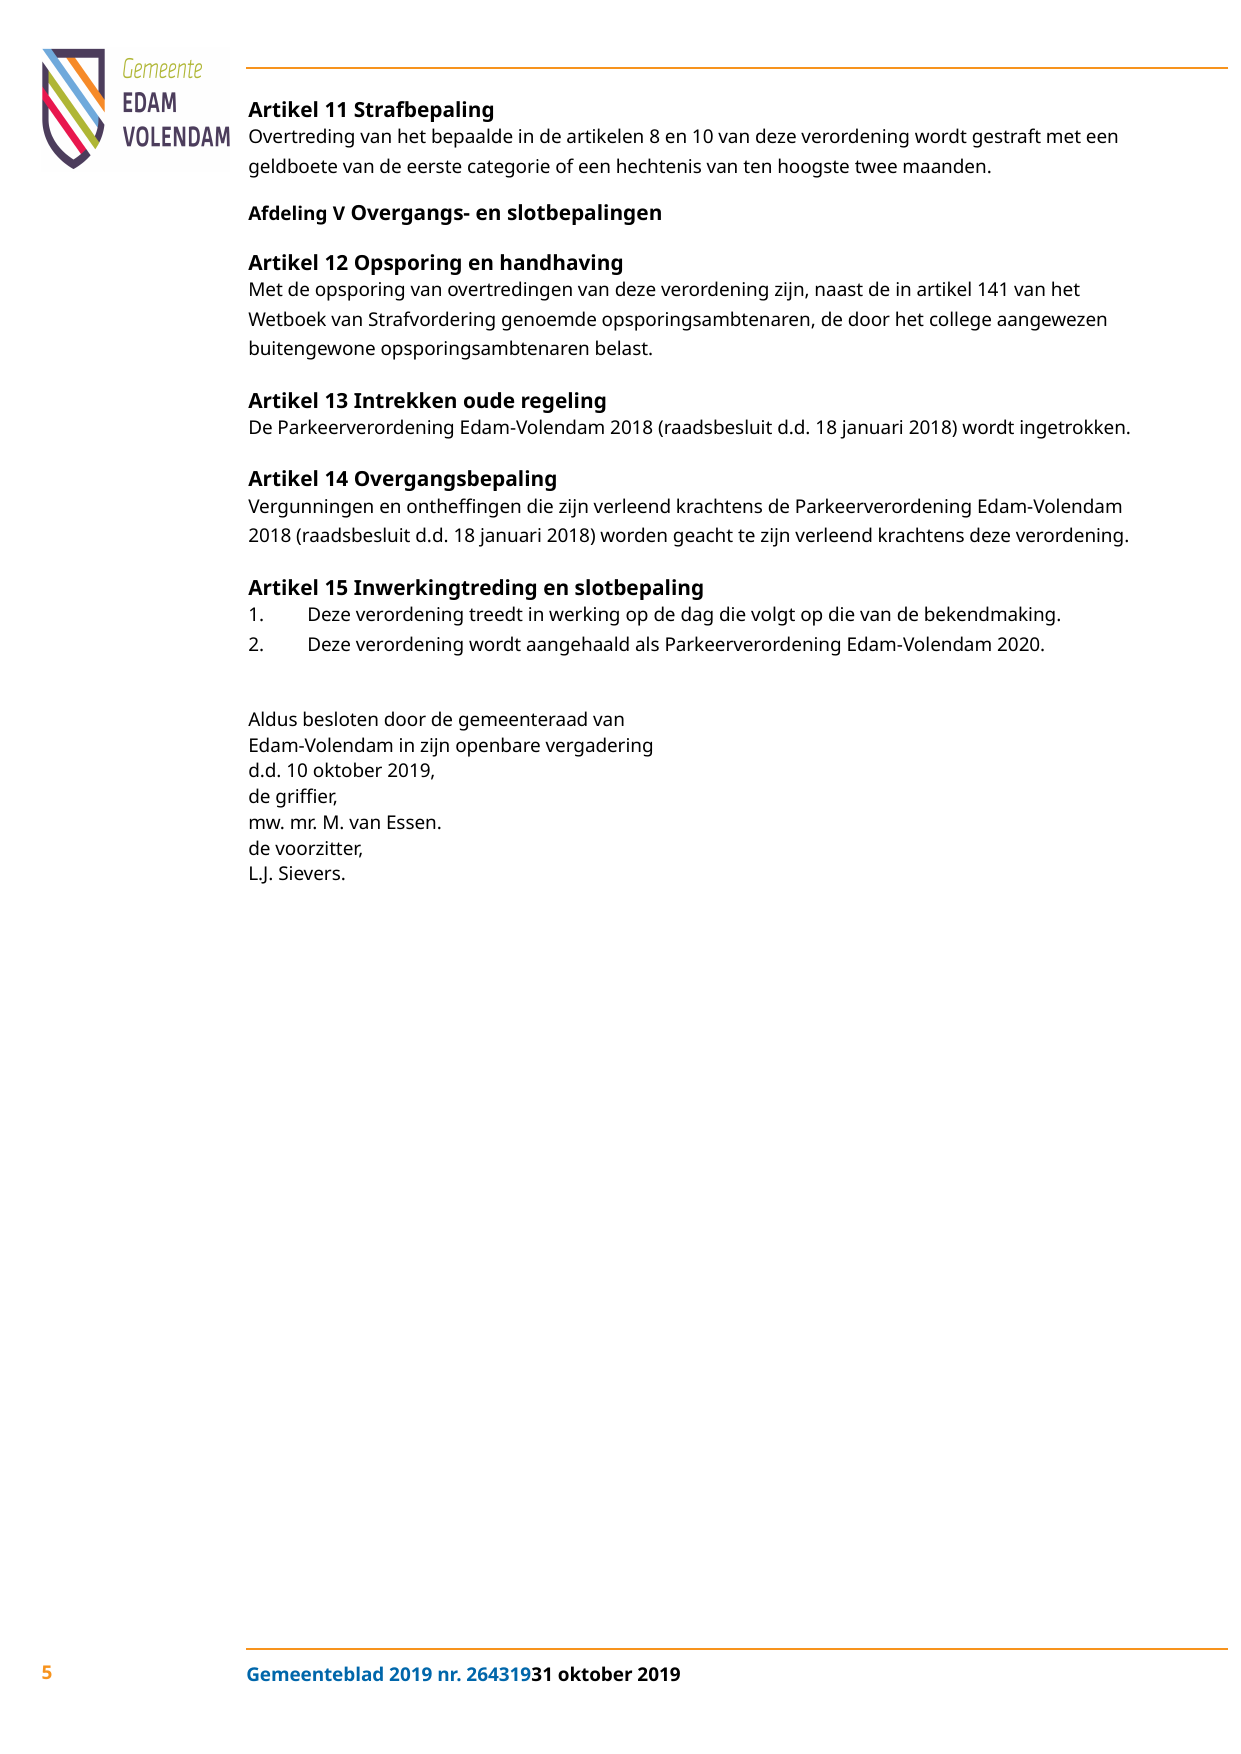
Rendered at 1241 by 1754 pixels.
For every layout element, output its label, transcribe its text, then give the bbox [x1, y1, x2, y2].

text d.d. 10 oktober 2019, [248, 758, 1152, 783]
list Deze verordening treedt in werking op de dag die volgt op die van de bekendmaking. [248, 601, 1152, 627]
text mw. mr. M. van Essen. [248, 809, 1152, 835]
text de griffier, [248, 783, 1152, 809]
text Met de opsporing van overtredingen van deze verordening zijn, naast de in artikel 141 van het Wetboek van Strafvordering genoemde opsporingsambtenaren, de door het college aangewezen buitengewone opsporingsambtenaren belast. [248, 276, 1152, 361]
text Vergunningen en ontheffingen die zijn verleend krachtens de Parkeerverordening Edam-Volendam 2018 (raadsbesluit d.d. 18 januari 2018) worden geacht te zijn verleend krachtens deze verordening. [248, 493, 1152, 548]
picture [41, 47, 231, 172]
list Deze verordening wordt aangehaald als Parkeerverordening Edam-Volendam 2020. [248, 631, 1152, 657]
text Afdeling V Overgangs- en slotbepalingen [248, 198, 1152, 227]
text De Parkeerverordening Edam-Volendam 2018 (raadsbesluit d.d. 18 januari 2018) wordt ingetrokken. [248, 414, 1152, 440]
text L.J. Sievers. [248, 861, 1152, 886]
text Artikel 14 Overgangsbepaling [248, 464, 1152, 493]
text Artikel 13 Intrekken oude regeling [248, 386, 1152, 414]
text Artikel 12 Opsporing en handhaving [248, 248, 1152, 276]
text Aldus besloten door de gemeenteraad van [248, 706, 1152, 732]
text de voorzitter, [248, 835, 1152, 861]
text Edam-Volendam in zijn openbare vergadering [248, 732, 1152, 758]
text Overtreding van het bepaalde in de artikelen 8 en 10 van deze verordening wordt gestraft met een geldboete van de eerste categorie of een hechtenis van ten hoogste twee maanden. [248, 123, 1152, 178]
text Artikel 11 Strafbepaling [248, 95, 1152, 123]
text Artikel 15 Inwerkingtreding en slotbepaling [248, 573, 1152, 601]
